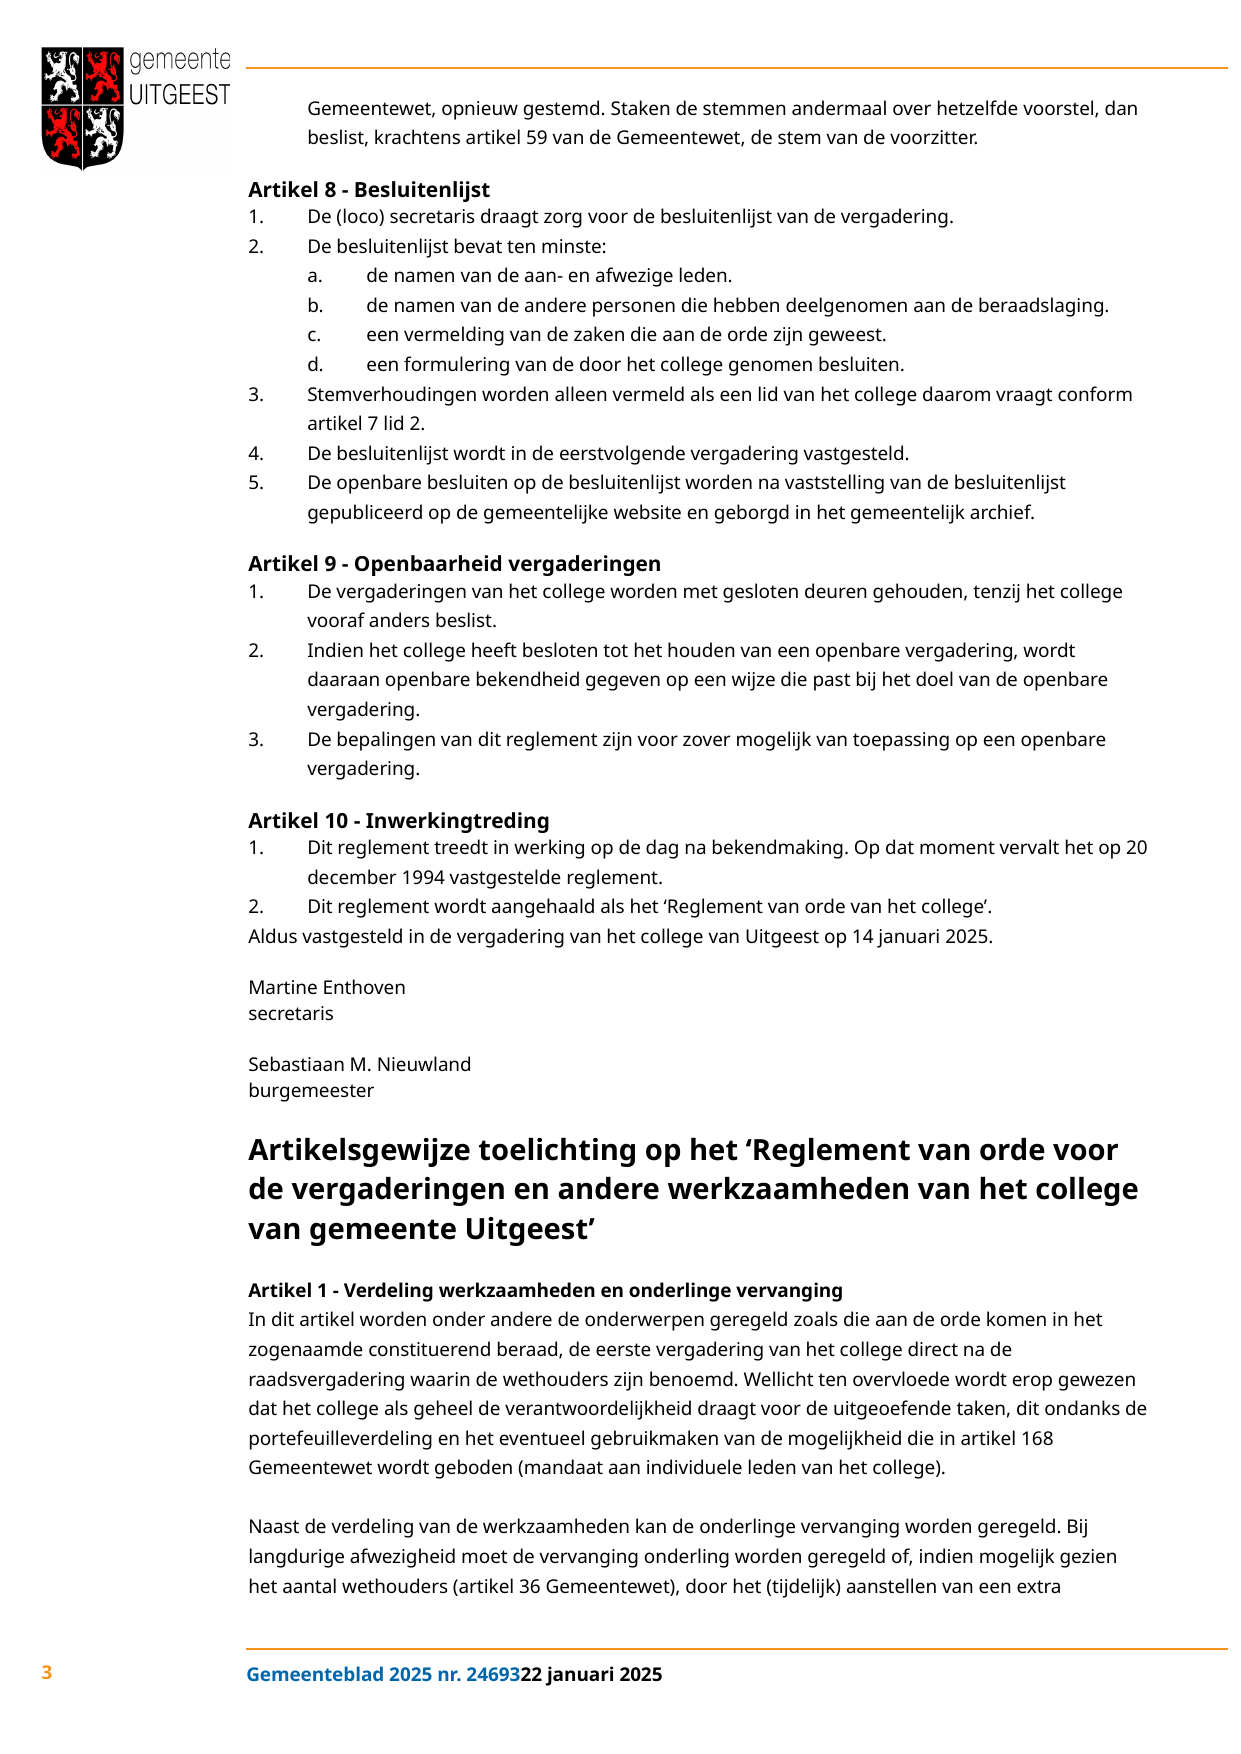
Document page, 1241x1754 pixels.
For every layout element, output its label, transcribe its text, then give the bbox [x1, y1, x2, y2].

list De bepalingen van dit reglement zijn voor zover mogelijk van toepassing op een openbare vergadering. [248, 726, 1152, 781]
text burgemeester [248, 1077, 1152, 1103]
list Stemverhoudingen worden alleen vermeld als een lid van het college daarom vraagt conform artikel 7 lid 2. [248, 381, 1152, 436]
text Sebastiaan M. Nieuwland [248, 1052, 1152, 1077]
list De vergaderingen van het college worden met gesloten deuren gehouden, tenzij het college vooraf anders beslist. [248, 578, 1152, 633]
list Dit reglement treedt in werking op de dag na bekendmaking. Op dat moment vervalt het op 20 december 1994 vastgestelde reglement. [248, 834, 1152, 889]
text Artikelsgewijze toelichting op het ‘Reglement van orde voor de vergaderingen en andere werkzaamheden van het college van gemeente Uitgeest’ [248, 1129, 1152, 1248]
list Dit reglement wordt aangehaald als het ‘Reglement van orde van het college’. [248, 893, 1152, 919]
list De openbare besluiten op de besluitenlijst worden na vaststelling van de besluitenlijst gepubliceerd op de gemeentelijke website en geborgd in het gemeentelijk archief. [248, 469, 1152, 525]
list een formulering van de door het college genomen besluiten. [307, 351, 1152, 377]
text Aldus vastgesteld in de vergadering van het college van Uitgeest op 14 januari 2025. [248, 923, 1152, 949]
list De besluitenlijst wordt in de eerstvolgende vergadering vastgesteld. [248, 440, 1152, 466]
text Artikel 9 - Openbaarheid vergaderingen [248, 549, 1152, 578]
list Indien het college heeft besloten tot het houden van een openbare vergadering, wordt daaraan openbare bekendheid gegeven op een wijze die past bij het doel van de openbare vergadering. [248, 637, 1152, 722]
text Artikel 8 - Besluitenlijst [248, 175, 1152, 203]
list de namen van de aan- en afwezige leden. [307, 262, 1152, 288]
text Martine Enthoven [248, 974, 1152, 1000]
list De besluitenlijst bevat ten minste: [248, 233, 1152, 258]
list de namen van de andere personen die hebben deelgenomen aan de beraadslaging. [307, 292, 1152, 318]
text Naast de verdeling van de werkzaamheden kan de onderlinge vervanging worden geregeld. Bij langdurige afwezigheid moet de vervanging onderling worden geregeld of, indien mogelijk gezien het aantal wethouders (artikel 36 Gemeentewet), door het (tijdelijk) aanstellen van een extra [248, 1514, 1152, 1599]
list Gemeentewet, opnieuw gestemd. Staken de stemmen andermaal over hetzelfde voorstel, dan beslist, krachtens artikel 59 van de Gemeentewet, de stem van de voorzitter. [248, 95, 1152, 150]
list een vermelding van de zaken die aan de orde zijn geweest. [307, 322, 1152, 347]
text secretaris [248, 1000, 1152, 1026]
text Artikel 1 - Verdeling werkzaamheden en onderlinge vervanging [248, 1277, 1152, 1303]
text In dit artikel worden onder andere de onderwerpen geregeld zoals die aan de orde komen in het zogenaamde constituerend beraad, de eerste vergadering van het college direct na de raadsvergadering waarin de wethouders zijn benoemd. Wellicht ten overvloede wordt erop gewezen dat het college als geheel de verantwoordelijkheid draagt voor de uitgeoefende taken, dit ondanks de portefeuilleverdeling en het eventueel gebruikmaken van de mogelijkheid die in artikel 168 Gemeentewet wordt geboden (mandaat aan individuele leden van het college). [248, 1307, 1152, 1480]
picture [41, 47, 231, 172]
text Artikel 10 - Inwerkingtreding [248, 806, 1152, 834]
list De (loco) secretaris draagt zorg voor de besluitenlijst van de vergadering. [248, 203, 1152, 229]
